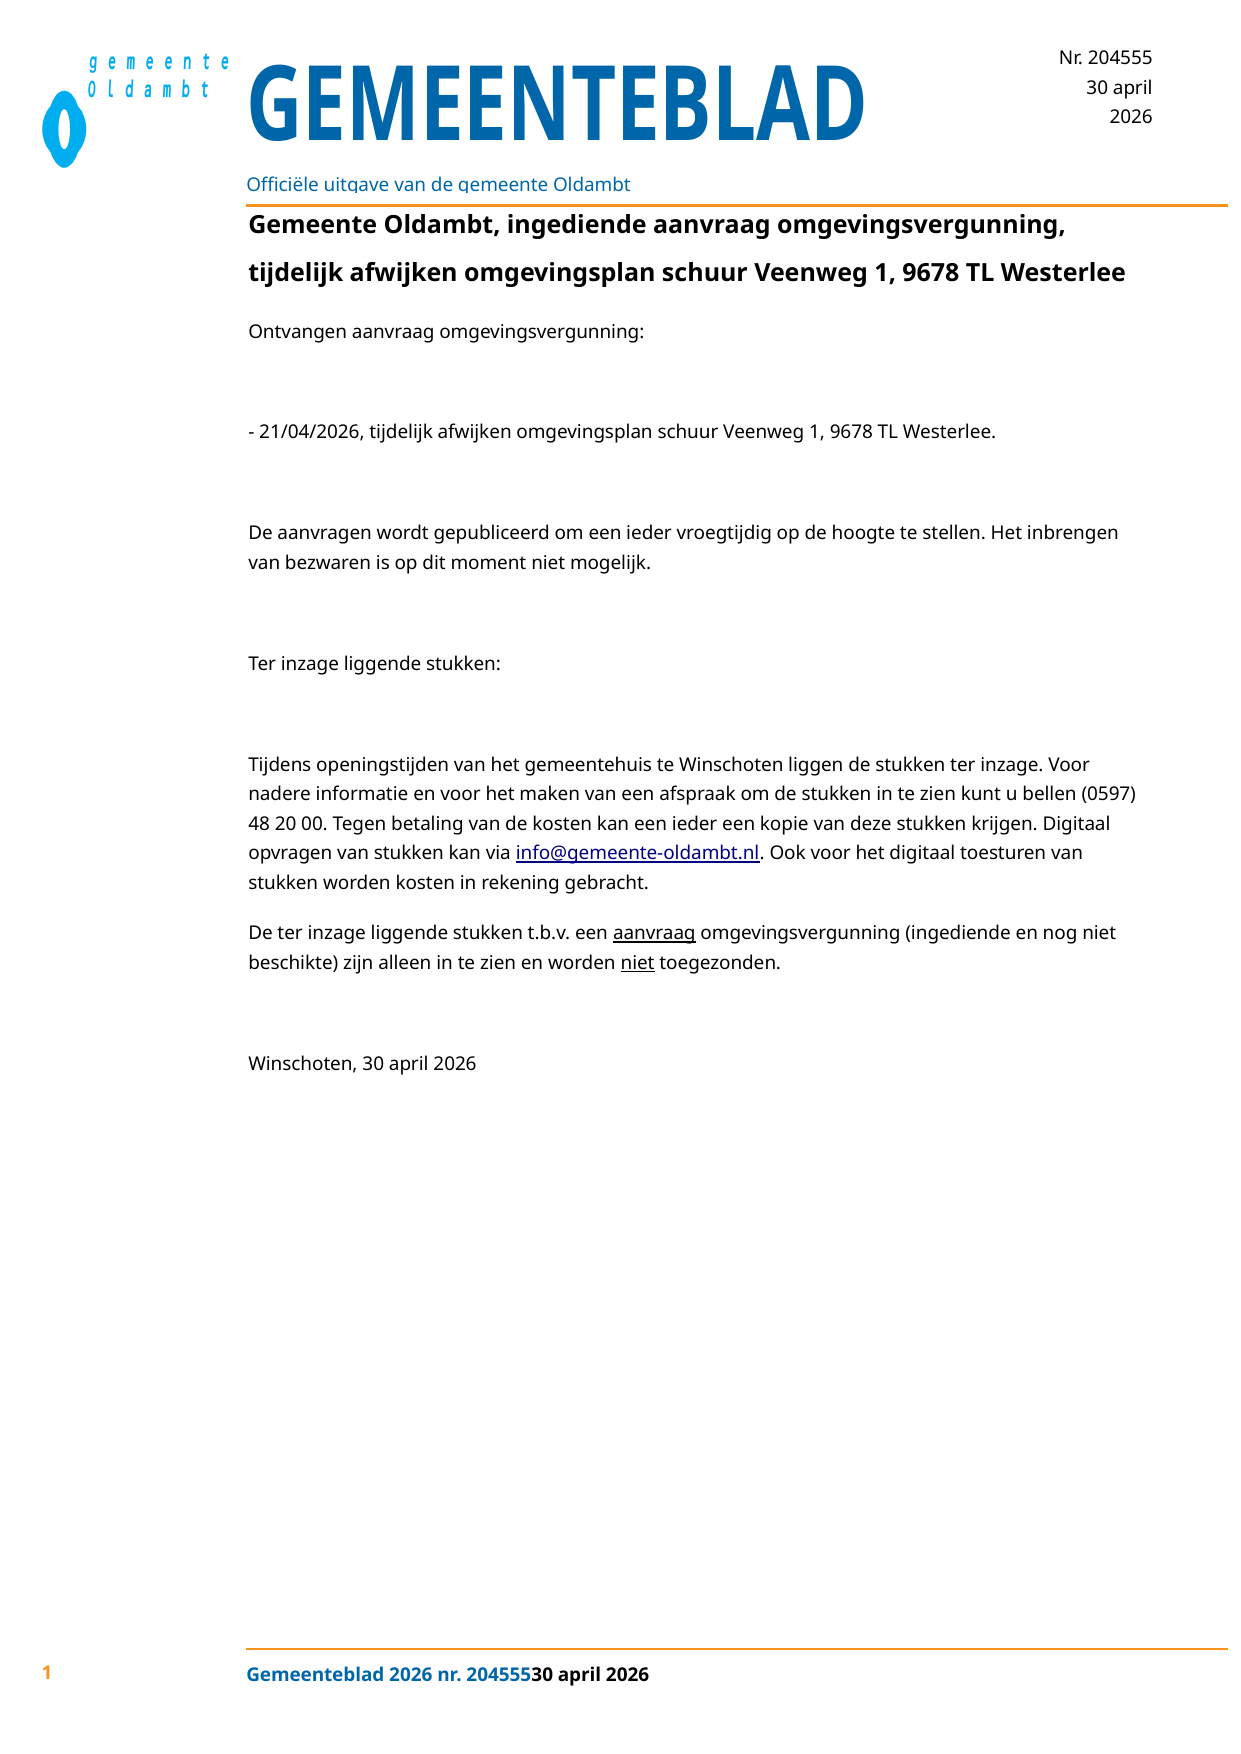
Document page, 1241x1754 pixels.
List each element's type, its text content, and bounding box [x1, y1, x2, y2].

text - 21/04/2026, tijdelijk afwijken omgevingsplan schuur Veenweg 1, 9678 TL Westerlee. [248, 419, 1152, 444]
text Gemeente Oldambt, ingediende aanvraag omgevingsvergunning, tijdelijk afwijken omgevingsplan schuur Veenweg 1, 9678 TL Westerlee [248, 207, 1152, 288]
text De ter inzage liggende stukken t.b.v. een aanvraag omgevingsvergunning (ingediende en nog niet beschikte) zijn alleen in te zien en worden niet toegezonden. [248, 919, 1152, 975]
text Tijdens openingstijden van het gemeentehuis te Winschoten liggen de stukken ter inzage. Voor nadere informatie en voor het maken van een afspraak om de stukken in te zien kunt u bellen (0597) 48 20 00. Tegen betaling van de kosten kan een ieder een kopie van deze stukken krijgen. Digitaal opvragen van stukken kan via info@gemeente-oldambt.nl. Ook voor het digitaal toesturen van stukken worden kosten in rekening gebracht. [248, 751, 1152, 895]
text Winschoten, 30 april 2026 [248, 1050, 1152, 1076]
picture [41, 47, 231, 172]
text Ontvangen aanvraag omgevingsvergunning: [248, 318, 1152, 344]
text De aanvragen wordt gepubliceerd om een ieder vroegtijdig op de hoogte te stellen. Het inbrengen van bezwaren is op dit moment niet mogelijk. [248, 519, 1152, 575]
text Ter inzage liggende stukken: [248, 650, 1152, 676]
